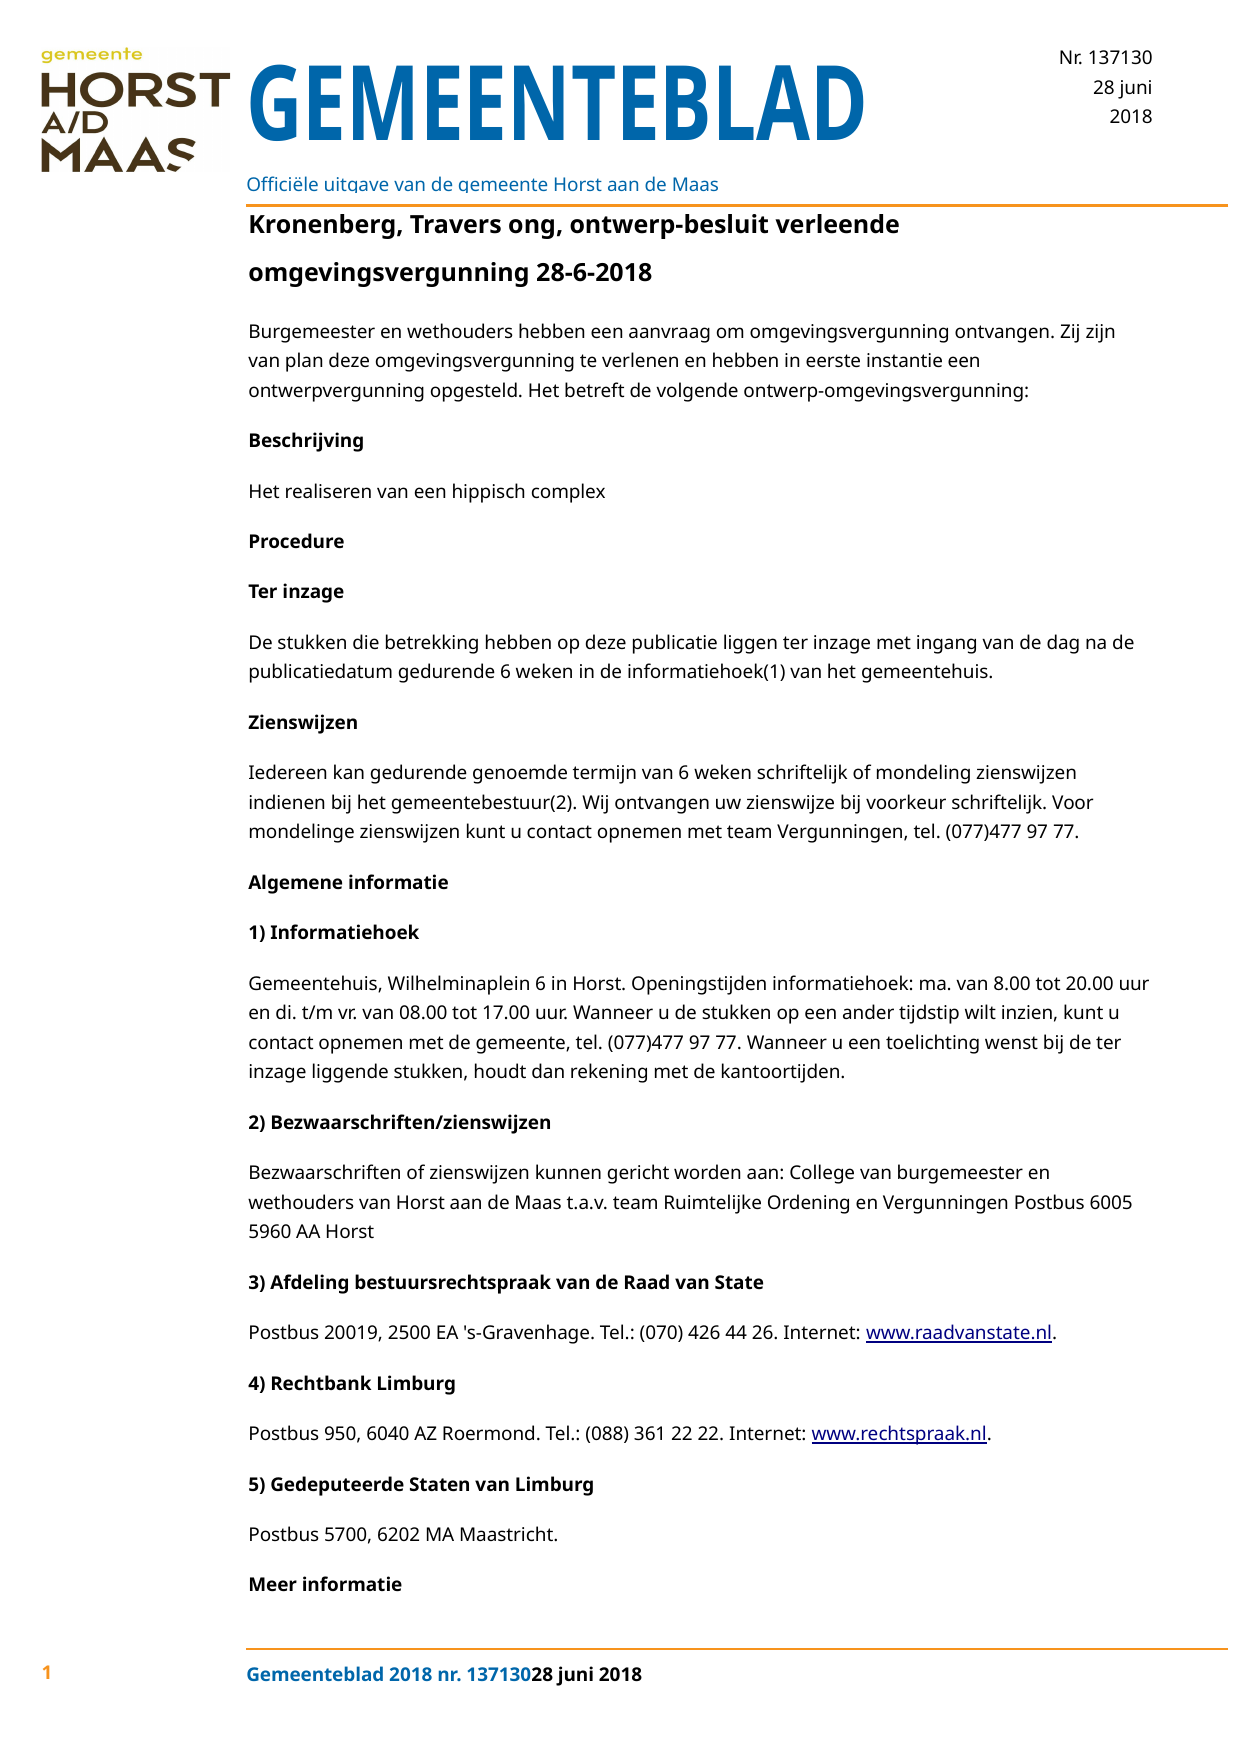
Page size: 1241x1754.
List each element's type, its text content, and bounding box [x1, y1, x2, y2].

text Procedure [248, 528, 1152, 554]
text Bezwaarschriften of zienswijzen kunnen gericht worden aan: College van burgemeester en wethouders van Horst aan de Maas t.a.v. team Ruimtelijke Ordening en Vergunningen Postbus 6005 5960 AA Horst [248, 1159, 1152, 1244]
text Beschrijving [248, 427, 1152, 453]
text Ter inzage [248, 579, 1152, 604]
text De stukken die betrekking hebben op deze publicatie liggen ter inzage met ingang van de dag na de publicatiedatum gedurende 6 weken in de informatiehoek(1) van het gemeentehuis. [248, 629, 1152, 684]
text 4) Rechtbank Limburg [248, 1370, 1152, 1396]
text Burgemeester en wethouders hebben een aanvraag om omgevingsvergunning ontvangen. Zij zijn van plan deze omgevingsvergunning te verlenen en hebben in eerste instantie een ontwerpvergunning opgesteld. Het betreft de volgende ontwerp-omgevingsvergunning: [248, 318, 1152, 403]
text Het realiseren van een hippisch complex [248, 478, 1152, 504]
text 5) Gedeputeerde Staten van Limburg [248, 1471, 1152, 1497]
text 1) Informatiehoek [248, 919, 1152, 945]
text Iedereen kan gedurende genoemde termijn van 6 weken schriftelijk of mondeling zienswijzen indienen bij het gemeentebestuur(2). Wij ontvangen uw zienswijze bij voorkeur schriftelijk. Voor mondelinge zienswijzen kunt u contact opnemen met team Vergunningen, tel. (077)477 97 77. [248, 759, 1152, 844]
picture [41, 47, 231, 172]
text 3) Afdeling bestuursrechtspraak van de Raad van State [248, 1269, 1152, 1295]
text 2) Bezwaarschriften/zienswijzen [248, 1109, 1152, 1135]
text Zienswijzen [248, 709, 1152, 735]
text Meer informatie [248, 1572, 1152, 1597]
text Postbus 5700, 6202 MA Maastricht. [248, 1521, 1152, 1547]
text Gemeentehuis, Wilhelminaplein 6 in Horst. Openingstijden informatiehoek: ma. van 8.00 tot 20.00 uur en di. t/m vr. van 08.00 tot 17.00 uur. Wanneer u de stukken op een ander tijdstip wilt inzien, kunt u contact opnemen met de gemeente, tel. (077)477 97 77. Wanneer u een toelichting wenst bij de ter inzage liggende stukken, houdt dan rekening met de kantoortijden. [248, 970, 1152, 1084]
text Postbus 20019, 2500 EA 's-Gravenhage. Tel.: (070) 426 44 26. Internet: www.raadvanstate.nl. [248, 1319, 1152, 1345]
text Kronenberg, Travers ong, ontwerp-besluit verleende omgevingsvergunning 28-6-2018 [248, 207, 1152, 288]
text Algemene informatie [248, 869, 1152, 895]
text Postbus 950, 6040 AZ Roermond. Tel.: (088) 361 22 22. Internet: www.rechtspraak.nl. [248, 1420, 1152, 1446]
